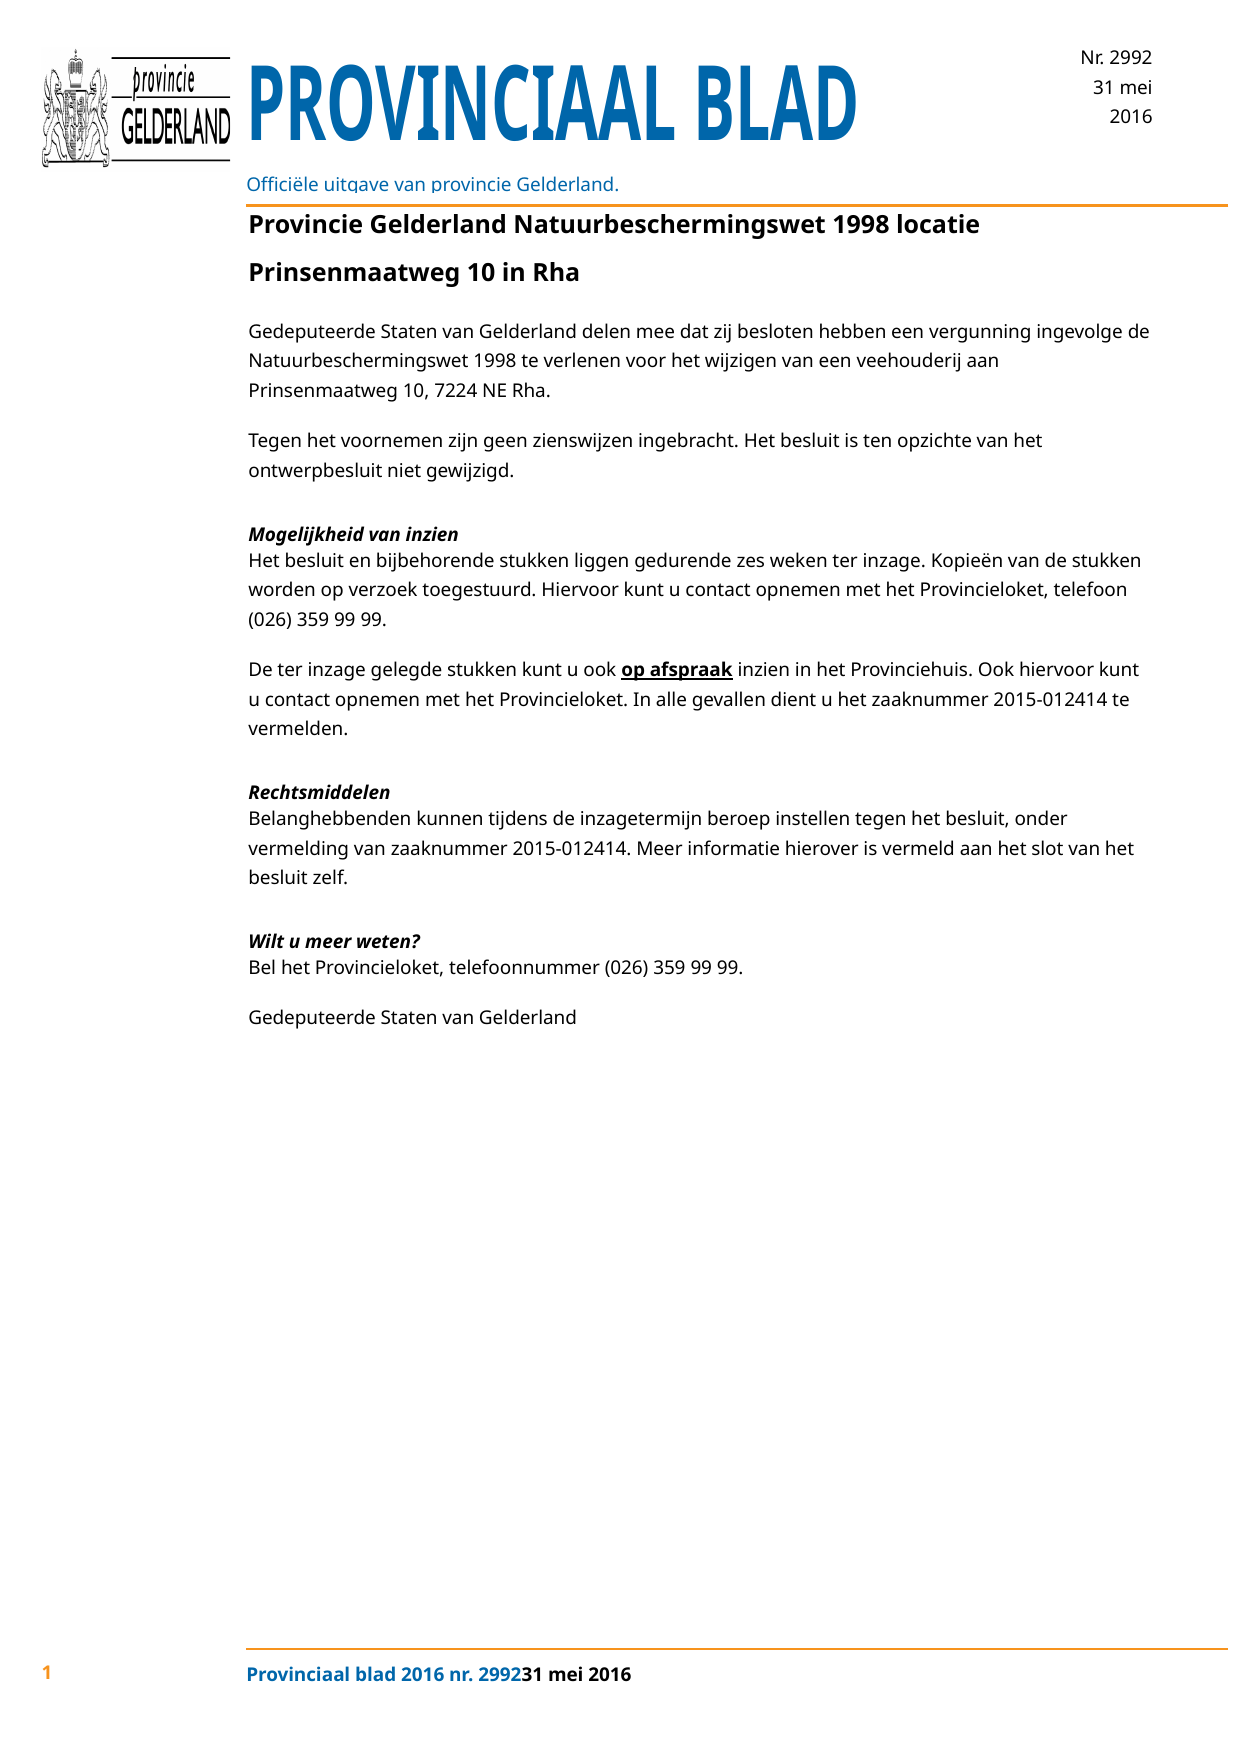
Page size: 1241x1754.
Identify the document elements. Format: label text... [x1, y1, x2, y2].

text Het besluit en bijbehorende stukken liggen gedurende zes weken ter inzage. Kopieën van de stukken worden op verzoek toegestuurd. Hiervoor kunt u contact opnemen met het Provincieloket, telefoon (026) 359 99 99. [248, 547, 1152, 632]
picture [41, 47, 231, 172]
text Bel het Provincieloket, telefoonnummer (026) 359 99 99. [248, 954, 1152, 980]
text Rechtsmiddelen [248, 779, 1152, 805]
text Gedeputeerde Staten van Gelderland [248, 1004, 1152, 1030]
text Tegen het voornemen zijn geen zienswijzen ingebracht. Het besluit is ten opzichte van het ontwerpbesluit niet gewijzigd. [248, 427, 1152, 483]
text Gedeputeerde Staten van Gelderland delen mee dat zij besloten hebben een vergunning ingevolge de Natuurbeschermingswet 1998 te verlenen voor het wijzigen van een veehouderij aan Prinsenmaatweg 10, 7224 NE Rha. [248, 318, 1152, 403]
text Provincie Gelderland Natuurbeschermingswet 1998 locatie Prinsenmaatweg 10 in Rha [248, 207, 1152, 288]
text Wilt u meer weten? [248, 928, 1152, 954]
text Mogelijkheid van inzien [248, 521, 1152, 547]
text Belanghebbenden kunnen tijdens de inzagetermijn beroep instellen tegen het besluit, onder vermelding van zaaknummer 2015-012414. Meer informatie hierover is vermeld aan het slot van het besluit zelf. [248, 805, 1152, 890]
text De ter inzage gelegde stukken kunt u ook op afspraak inzien in het Provinciehuis. Ook hiervoor kunt u contact opnemen met het Provincieloket. In alle gevallen dient u het zaaknummer 2015-012414 te vermelden. [248, 656, 1152, 741]
